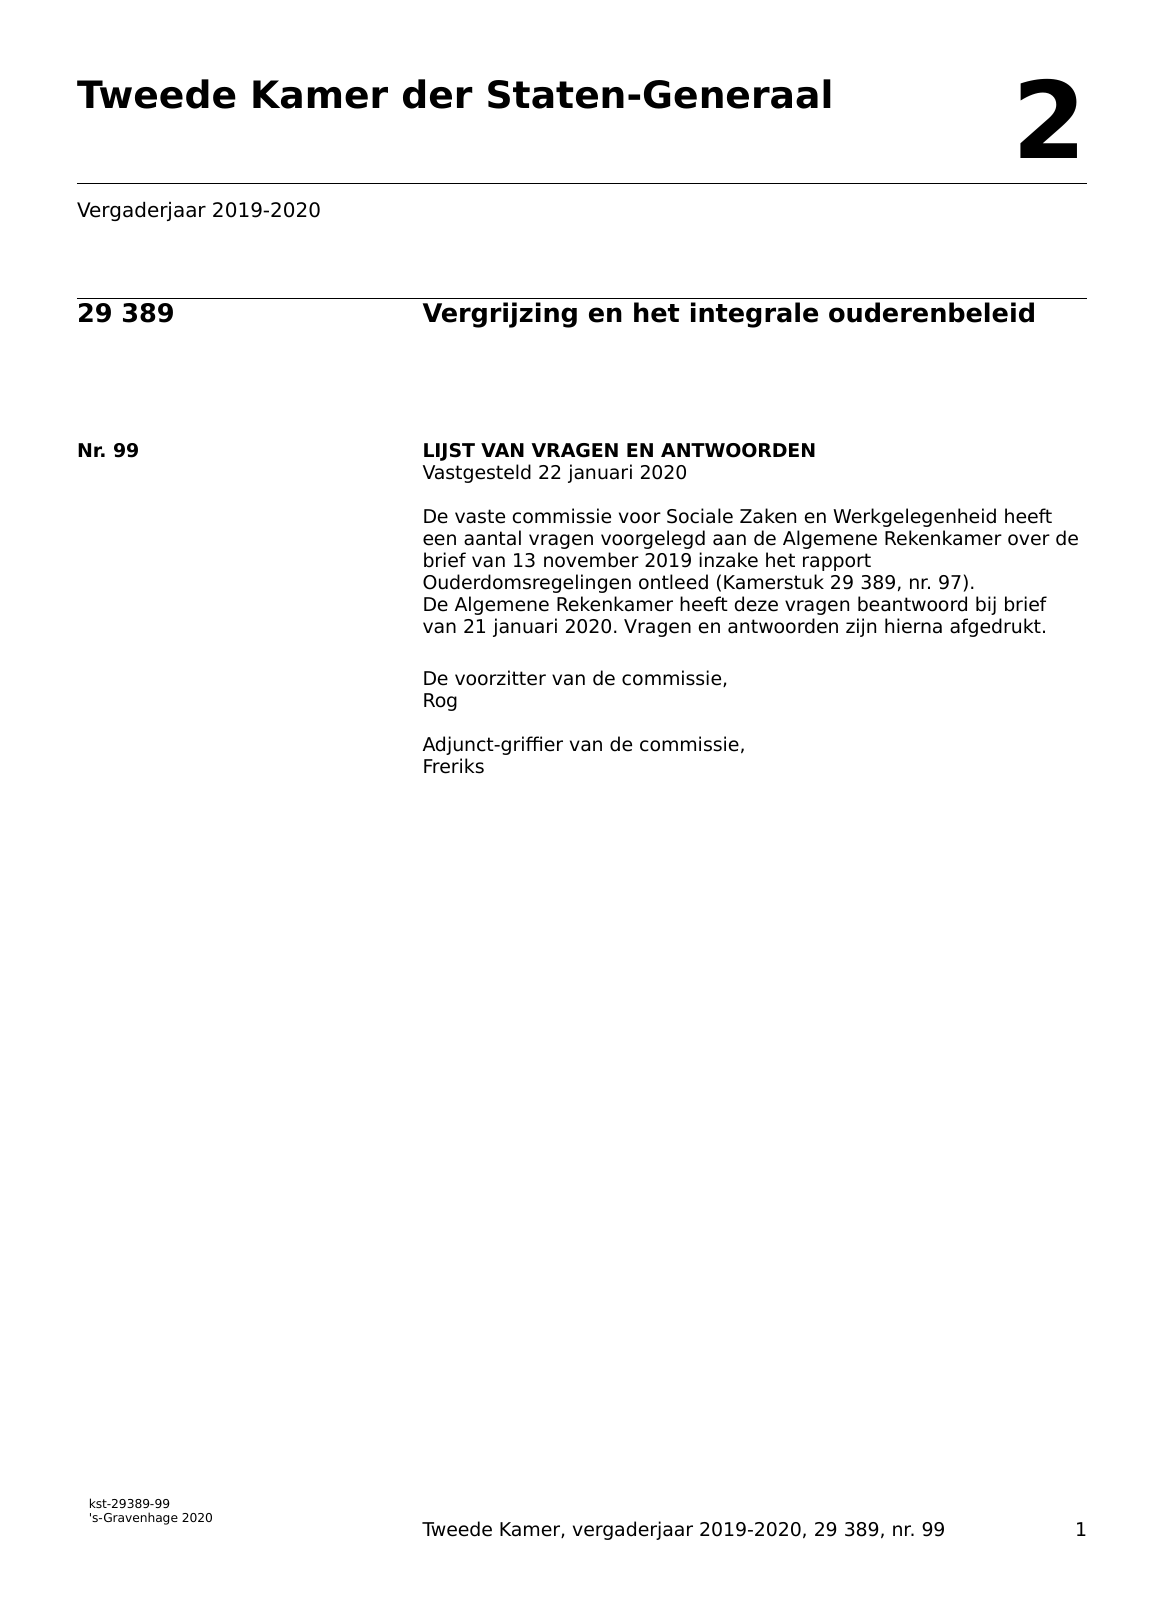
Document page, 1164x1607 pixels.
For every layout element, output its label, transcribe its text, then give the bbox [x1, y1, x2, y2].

text 's-Gravenhage 2020 [88, 1511, 323, 1525]
subtitle 29 389 Vergrijzing en het integrale ouderenbeleid [77, 299, 1087, 329]
table_header Tweede Kamer der Staten-Generaal [77, 59, 886, 183]
text De Algemene Rekenkamer heeft deze vragen beantwoord bij brief van 21 januari 2020. Vragen en antwoorden zijn hierna afgedrukt. [422, 594, 1087, 638]
text De vaste commissie voor Sociale Zaken en Werkgelegenheid heeft een aantal vragen voorgelegd aan de Algemene Rekenkamer over de brief van 13 november 2019 inzake het rapport Ouderdomsregelingen ontleed (Kamerstuk 29 389, nr. 97). [422, 506, 1087, 594]
text Adjunct-griffier van de commissie, Freriks [422, 734, 1087, 778]
text Vastgesteld 22 januari 2020 [422, 462, 1087, 484]
table_cell Vergaderjaar 2019-2020 [77, 184, 1087, 298]
subtitle Nr. 99 LIJST VAN VRAGEN EN ANTWOORDEN [77, 440, 1087, 462]
text De voorzitter van de commissie, Rog [422, 668, 1087, 712]
table_header 2 [886, 59, 1087, 183]
text kst-29389-99 [88, 1497, 323, 1511]
